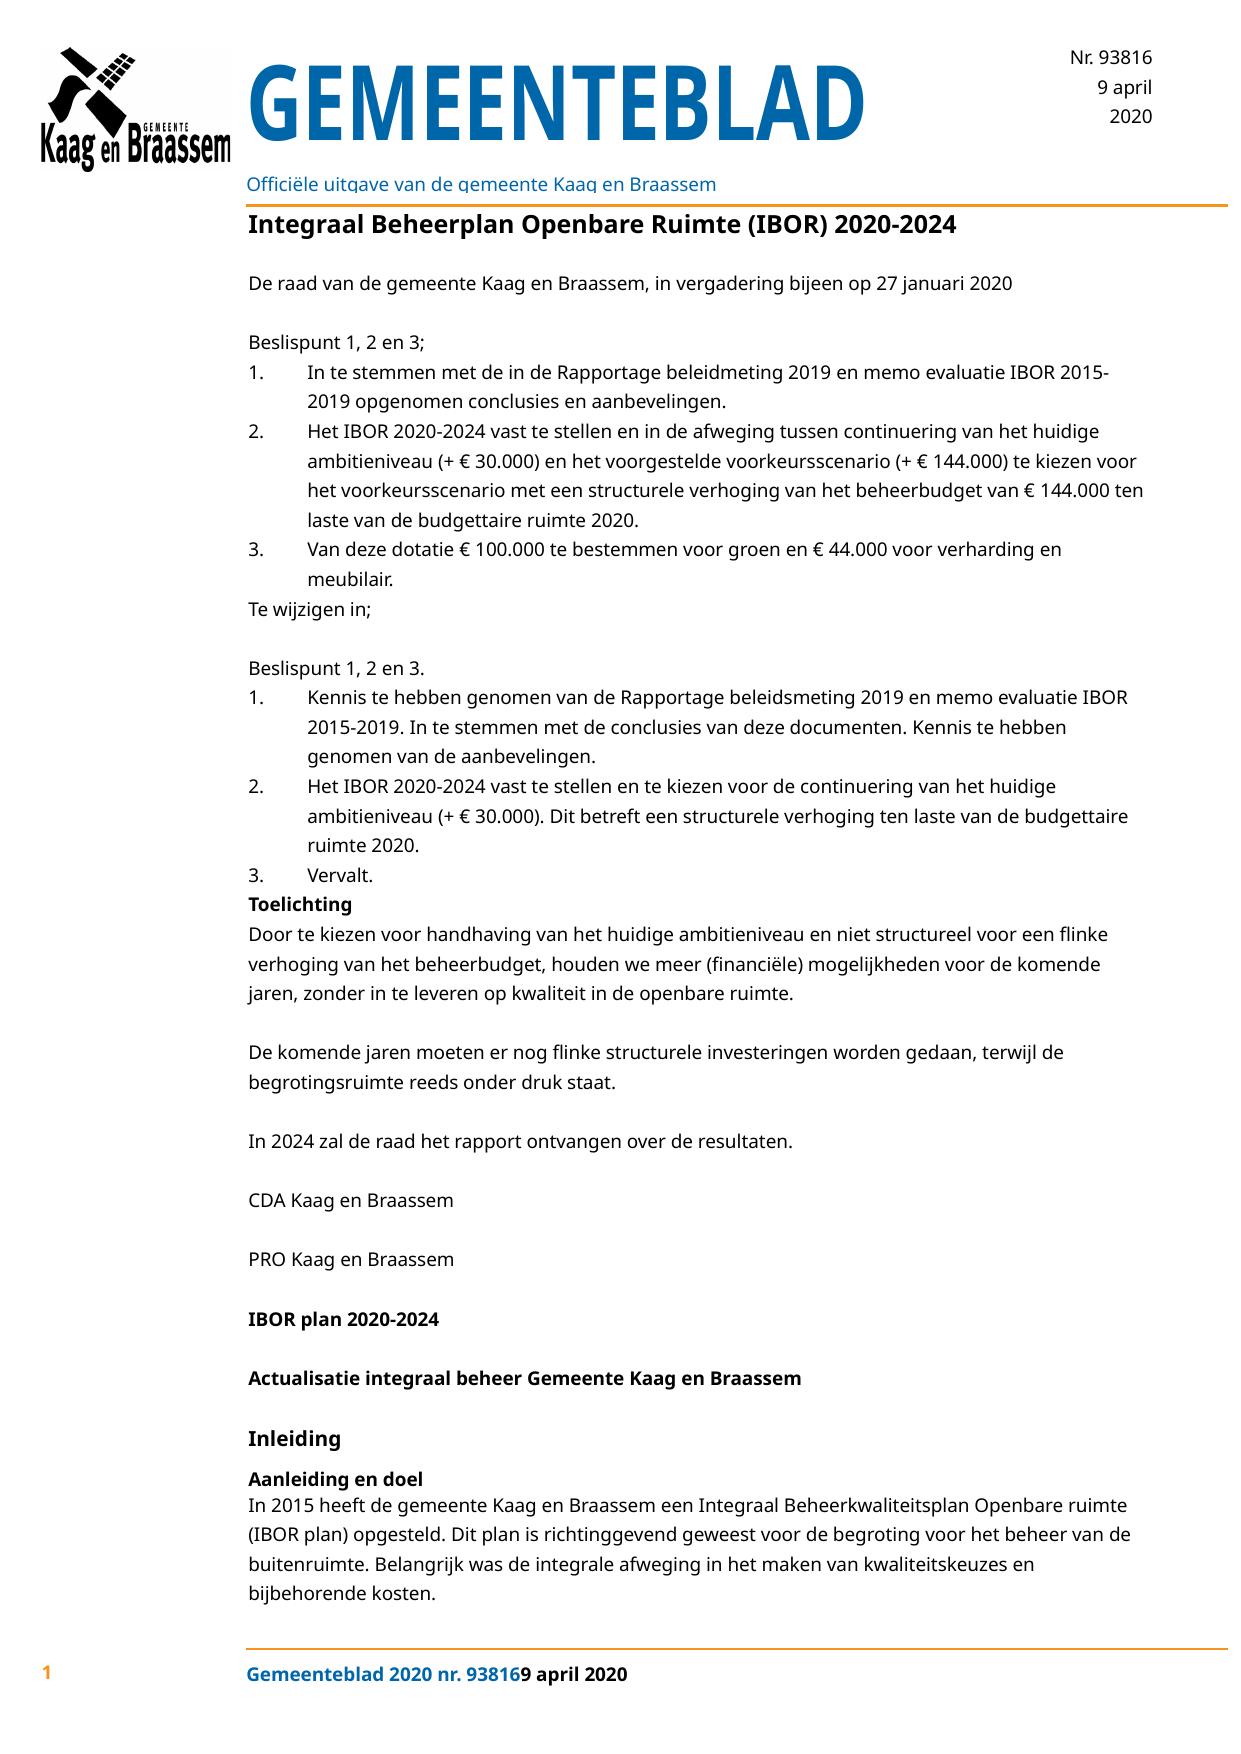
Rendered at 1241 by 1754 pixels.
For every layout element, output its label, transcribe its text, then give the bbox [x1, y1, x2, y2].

list Vervalt. [248, 862, 1152, 888]
picture [41, 47, 231, 172]
text Door te kiezen voor handhaving van het huidige ambitieniveau en niet structureel voor een flinke verhoging van het beheerbudget, houden we meer (financiële) mogelijkheden voor de komende jaren, zonder in te leveren op kwaliteit in de openbare ruimte. [248, 921, 1152, 1006]
text Inleiding [248, 1424, 1152, 1452]
text Toelichting [248, 892, 1152, 917]
text De raad van de gemeente Kaag en Braassem, in vergadering bijeen op 27 januari 2020 [248, 270, 1152, 296]
text CDA Kaag en Braassem [248, 1187, 1152, 1213]
text Actualisatie integraal beheer Gemeente Kaag en Braassem [248, 1365, 1152, 1391]
list Van deze dotatie € 100.000 te bestemmen voor groen en € 44.000 voor verharding en meubilair. [248, 537, 1152, 592]
text PRO Kaag en Braassem [248, 1247, 1152, 1272]
list Het IBOR 2020-2024 vast te stellen en in de afweging tussen continuering van het huidige ambitieniveau (+ € 30.000) en het voorgestelde voorkeursscenario (+ € 144.000) te kiezen voor het voorkeursscenario met een structurele verhoging van het beheerbudget van € 144.000 ten laste van de budgettaire ruimte 2020. [248, 418, 1152, 533]
list Kennis te hebben genomen van de Rapportage beleidsmeting 2019 en memo evaluatie IBOR 2015-2019. In te stemmen met de conclusies van deze documenten. Kennis te hebben genomen van de aanbevelingen. [248, 684, 1152, 769]
text Aanleiding en doel [248, 1466, 1152, 1492]
text Te wijzigen in; [248, 596, 1152, 621]
text In 2015 heeft de gemeente Kaag en Braassem een Integraal Beheerkwaliteitsplan Openbare ruimte (IBOR plan) opgesteld. Dit plan is richtinggevend geweest voor de begroting voor het beheer van de buitenruimte. Belangrijk was de integrale afweging in het maken van kwaliteitskeuzes en bijbehorende kosten. [248, 1492, 1152, 1606]
list In te stemmen met de in de Rapportage beleidmeting 2019 en memo evaluatie IBOR 2015-2019 opgenomen conclusies en aanbevelingen. [248, 359, 1152, 414]
list Het IBOR 2020-2024 vast te stellen en te kiezen voor de continuering van het huidige ambitieniveau (+ € 30.000). Dit betreft een structurele verhoging ten laste van de budgettaire ruimte 2020. [248, 773, 1152, 858]
text Beslispunt 1, 2 en 3; [248, 329, 1152, 355]
text IBOR plan 2020-2024 [248, 1306, 1152, 1331]
text De komende jaren moeten er nog flinke structurele investeringen worden gedaan, terwijl de begrotingsruimte reeds onder druk staat. [248, 1039, 1152, 1095]
text Integraal Beheerplan Openbare Ruimte (IBOR) 2020-2024 [248, 207, 1152, 241]
text Beslispunt 1, 2 en 3. [248, 655, 1152, 681]
text In 2024 zal de raad het rapport ontvangen over de resultaten. [248, 1128, 1152, 1154]
